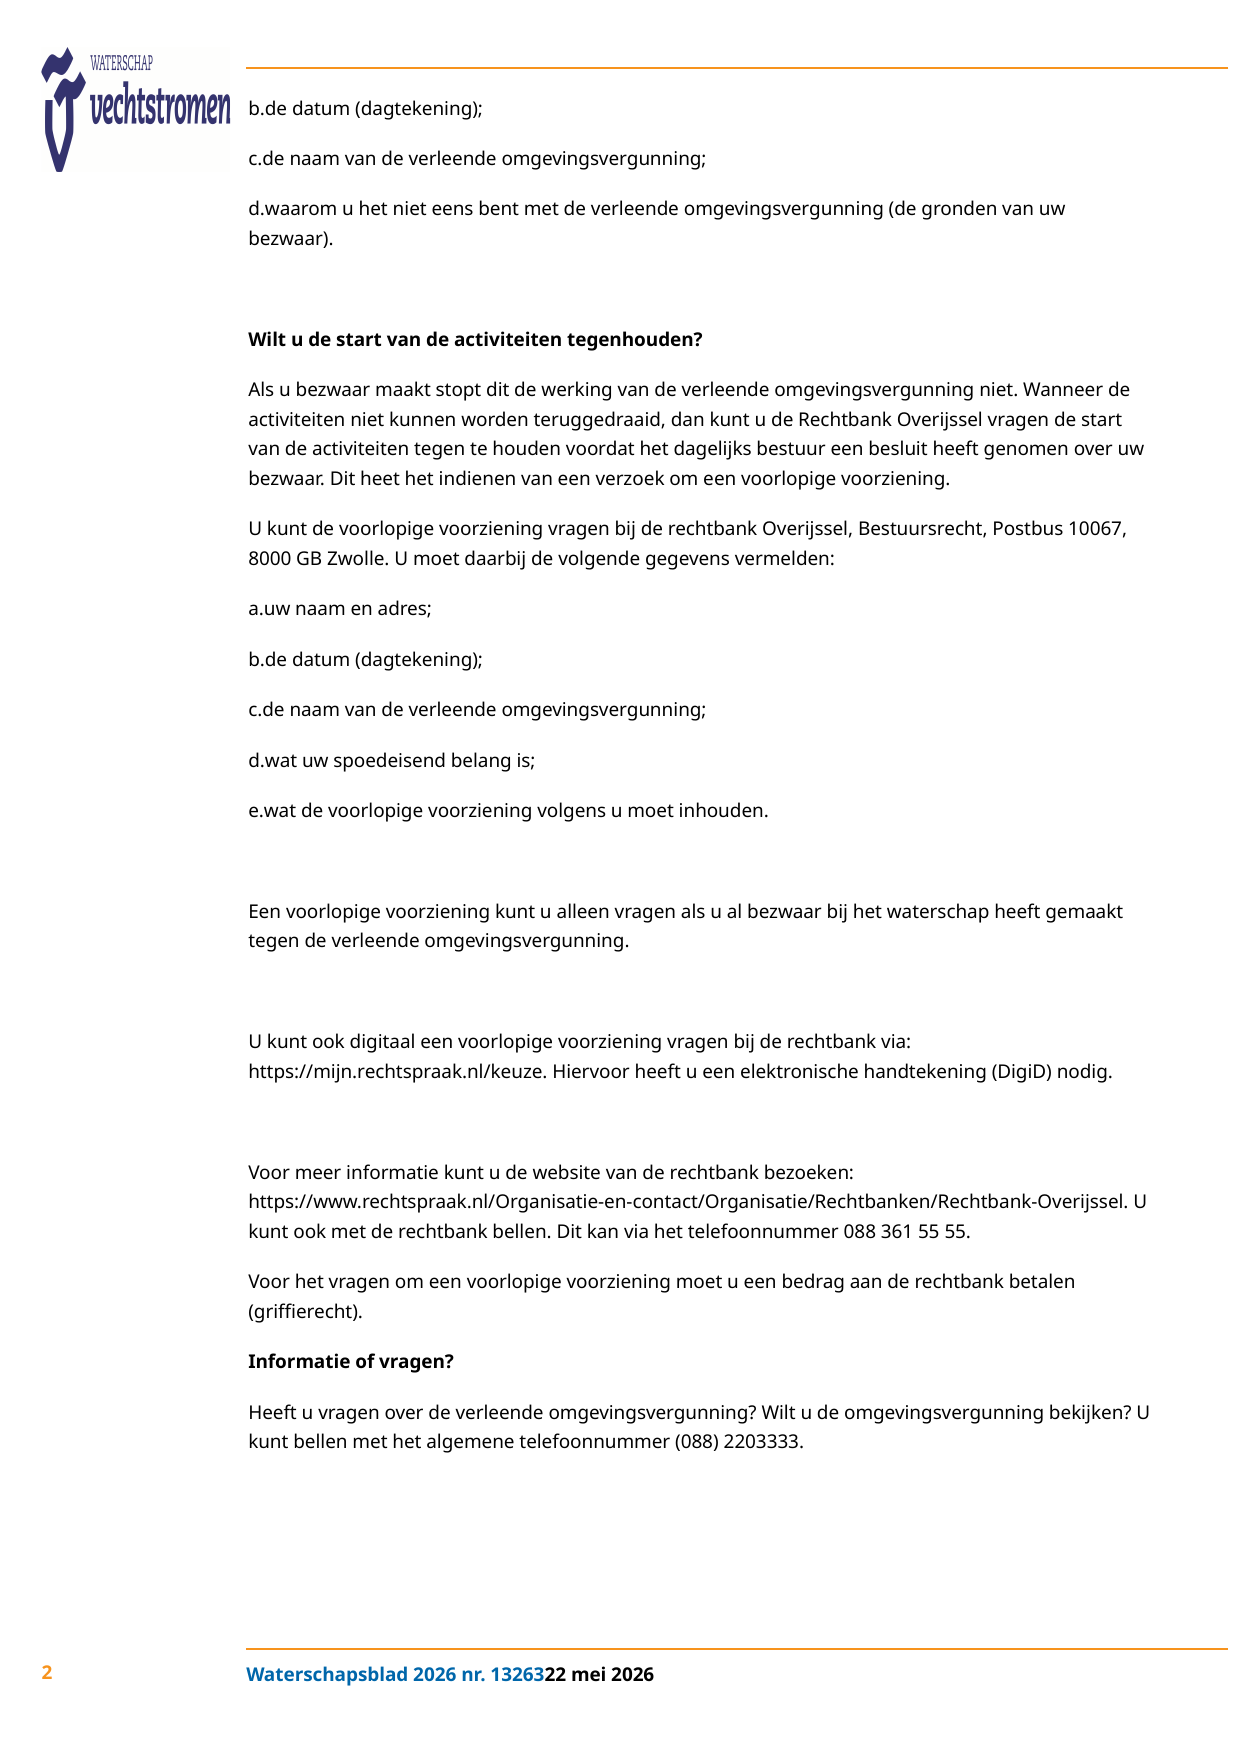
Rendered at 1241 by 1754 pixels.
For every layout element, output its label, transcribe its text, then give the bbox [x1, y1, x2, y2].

text d.wat uw spoedeisend belang is; [248, 747, 1152, 773]
text c.de naam van de verleende omgevingsvergunning; [248, 145, 1152, 171]
text a.uw naam en adres; [248, 596, 1152, 621]
text U kunt de voorlopige voorziening vragen bij de rechtbank Overijssel, Bestuursrecht, Postbus 10067, 8000 GB Zwolle. U moet daarbij de volgende gegevens vermelden: [248, 516, 1152, 571]
text Als u bezwaar maakt stopt dit de werking van de verleende omgevingsvergunning niet. Wanneer de activiteiten niet kunnen worden teruggedraaid, dan kunt u de Rechtbank Overijssel vragen de start van de activiteiten tegen te houden voordat het dagelijks bestuur een besluit heeft genomen over uw bezwaar. Dit heet het indienen van een verzoek om een voorlopige voorziening. [248, 376, 1152, 491]
text Voor het vragen om een voorlopige voorziening moet u een bedrag aan de rechtbank betalen (griffierecht). [248, 1268, 1152, 1324]
text b.de datum (dagtekening); [248, 95, 1152, 121]
text Voor meer informatie kunt u de website van de rechtbank bezoeken: https://www.rechtspraak.nl/Organisatie-en-contact/Organisatie/Rechtbanken/Rechtbank-Overijssel. U kunt ook met de rechtbank bellen. Dit kan via het telefoonnummer 088 361 55 55. [248, 1159, 1152, 1244]
text U kunt ook digitaal een voorlopige voorziening vragen bij de rechtbank via: https://mijn.rechtspraak.nl/keuze. Hiervoor heeft u een elektronische handtekening (DigiD) nodig. [248, 1028, 1152, 1084]
text e.wat de voorlopige voorziening volgens u moet inhouden. [248, 797, 1152, 823]
text Heeft u vragen over de verleende omgevingsvergunning? Wilt u de omgevingsvergunning bekijken? U kunt bellen met het algemene telefoonnummer (088) 2203333. [248, 1399, 1152, 1454]
text Wilt u de start van de activiteiten tegenhouden? [248, 326, 1152, 352]
text Een voorlopige voorziening kunt u alleen vragen als u al bezwaar bij het waterschap heeft gemaakt tegen de verleende omgevingsvergunning. [248, 898, 1152, 953]
picture [41, 47, 231, 172]
text d.waarom u het niet eens bent met de verleende omgevingsvergunning (de gronden van uw bezwaar). [248, 196, 1152, 251]
text Informatie of vragen? [248, 1348, 1152, 1374]
text b.de datum (dagtekening); [248, 646, 1152, 672]
text c.de naam van de verleende omgevingsvergunning; [248, 696, 1152, 722]
